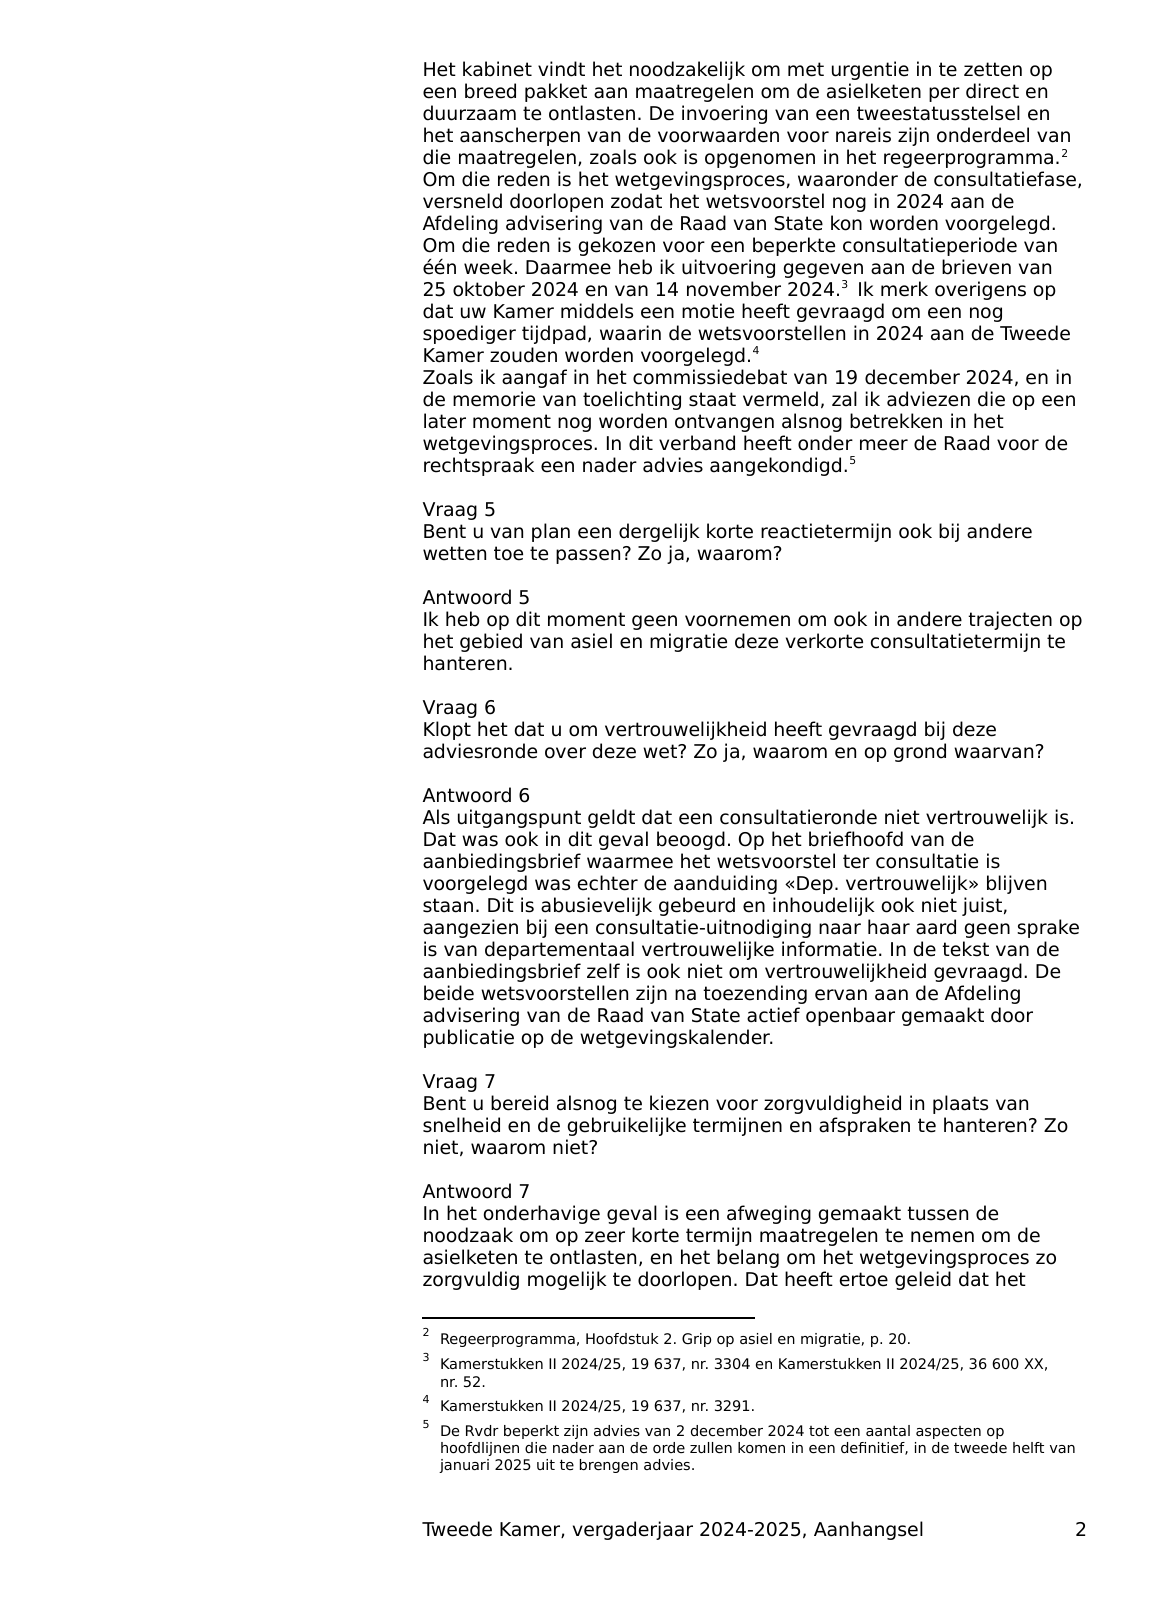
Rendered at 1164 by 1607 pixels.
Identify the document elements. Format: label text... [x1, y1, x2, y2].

text Vraag 7 [422, 1071, 1087, 1093]
text In het onderhavige geval is een afweging gemaakt tussen de noodzaak om op zeer korte termijn maatregelen te nemen om de asielketen te ontlasten, en het belang om het wetgevingsproces zo zorgvuldig mogelijk te doorlopen. Dat heeft ertoe geleid dat het [422, 1203, 1087, 1291]
text Vraag 5 [422, 499, 1087, 521]
text Het kabinet vindt het noodzakelijk om met urgentie in te zetten op een breed pakket aan maatregelen om de asielketen per direct en duurzaam te ontlasten. De invoering van een tweestatusstelsel en het aanscherpen van de voorwaarden voor nareis zijn onderdeel van die maatregelen, zoals ook is opgenomen in het regeerprogramma. Om die reden is het wetgevingsproces, waaronder de consultatiefase, versneld doorlopen zodat het wetsvoorstel nog in 2024 aan de Afdeling advisering van de Raad van State kon worden voorgelegd. Om die reden is gekozen voor een beperkte consultatieperiode van één week. Daarmee heb ik uitvoering gegeven aan de brieven van 25 oktober 2024 en van 14 november 2024. Ik merk overigens op dat uw Kamer middels een motie heeft gevraagd om een nog spoediger tijdpad, waarin de wetsvoorstellen in 2024 aan de Tweede Kamer zouden worden voorgelegd. [422, 59, 1087, 367]
text Als uitgangspunt geldt dat een consultatieronde niet vertrouwelijk is. Dat was ook in dit geval beoogd. Op het briefhoofd van de aanbiedingsbrief waarmee het wetsvoorstel ter consultatie is voorgelegd was echter de aanduiding «Dep. vertrouwelijk» blijven staan. Dit is abusievelijk gebeurd en inhoudelijk ook niet juist, aangezien bij een consultatie-uitnodiging naar haar aard geen sprake is van departementaal vertrouwelijke informatie. In de tekst van de aanbiedingsbrief zelf is ook niet om vertrouwelijkheid gevraagd. De beide wetsvoorstellen zijn na toezending ervan aan de Afdeling advisering van de Raad van State actief openbaar gemaakt door publicatie op de wetgevingskalender. [422, 807, 1087, 1049]
text Antwoord 6 [422, 785, 1087, 807]
text Bent u bereid alsnog te kiezen voor zorgvuldigheid in plaats van snelheid en de gebruikelijke termijnen en afspraken te hanteren? Zo niet, waarom niet? [422, 1093, 1087, 1159]
text Ik heb op dit moment geen voornemen om ook in andere trajecten op het gebied van asiel en migratie deze verkorte consultatietermijn te hanteren. [422, 609, 1087, 675]
text Zoals ik aangaf in het commissiedebat van 19 december 2024, en in de memorie van toelichting staat vermeld, zal ik adviezen die op een later moment nog worden ontvangen alsnog betrekken in het wetgevingsproces. In dit verband heeft onder meer de Raad voor de rechtspraak een nader advies aangekondigd. [422, 367, 1087, 477]
text Klopt het dat u om vertrouwelijkheid heeft gevraagd bij deze adviesronde over deze wet? Zo ja, waarom en op grond waarvan? [422, 719, 1087, 763]
text Antwoord 7 [422, 1181, 1087, 1203]
text Bent u van plan een dergelijk korte reactietermijn ook bij andere wetten toe te passen? Zo ja, waarom? [422, 521, 1087, 565]
text De Rvdr beperkt zijn advies van 2 december 2024 tot een aantal aspecten op hoofdlijnen die nader aan de orde zullen komen in een definitief, in de tweede helft van januari 2025 uit te brengen advies. [422, 1418, 1087, 1474]
text Vraag 6 [422, 697, 1087, 719]
text Kamerstukken II 2024/25, 19 637, nr. 3291. [422, 1393, 1087, 1416]
text Kamerstukken II 2024/25, 19 637, nr. 3304 en Kamerstukken II 2024/25, 36 600 XX, nr. 52. [422, 1352, 1087, 1391]
text Antwoord 5 [422, 587, 1087, 609]
text Regeerprogramma, Hoofdstuk 2. Grip op asiel en migratie, p. 20. [422, 1327, 1087, 1349]
